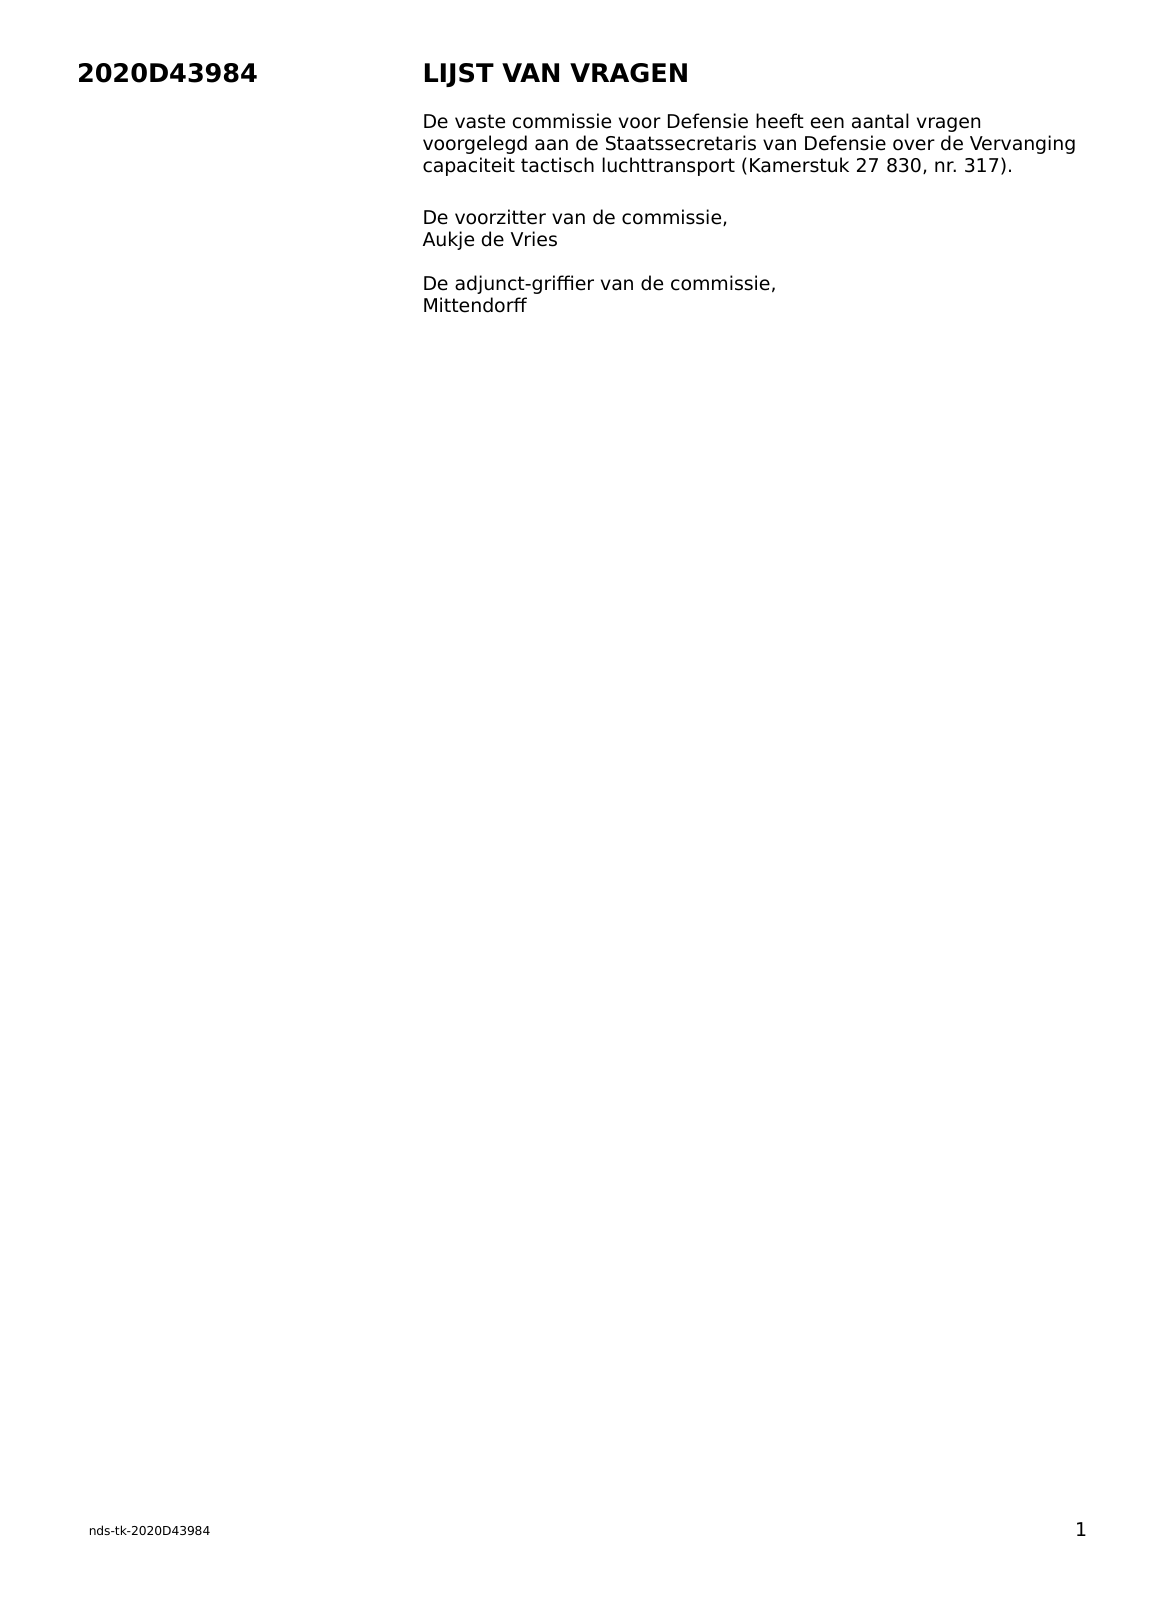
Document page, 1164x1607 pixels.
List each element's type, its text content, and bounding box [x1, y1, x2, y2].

text De adjunct-griffier van de commissie, Mittendorff [422, 273, 1087, 317]
text nds-tk-2020D43984 [88, 1524, 323, 1538]
text De vaste commissie voor Defensie heeft een aantal vragen voorgelegd aan de Staatssecretaris van Defensie over de Vervanging capaciteit tactisch luchttransport (Kamerstuk 27 830, nr. 317). [422, 111, 1087, 177]
text 2020D43984 LIJST VAN VRAGEN [77, 59, 1087, 89]
text De voorzitter van de commissie, Aukje de Vries [422, 207, 1087, 251]
